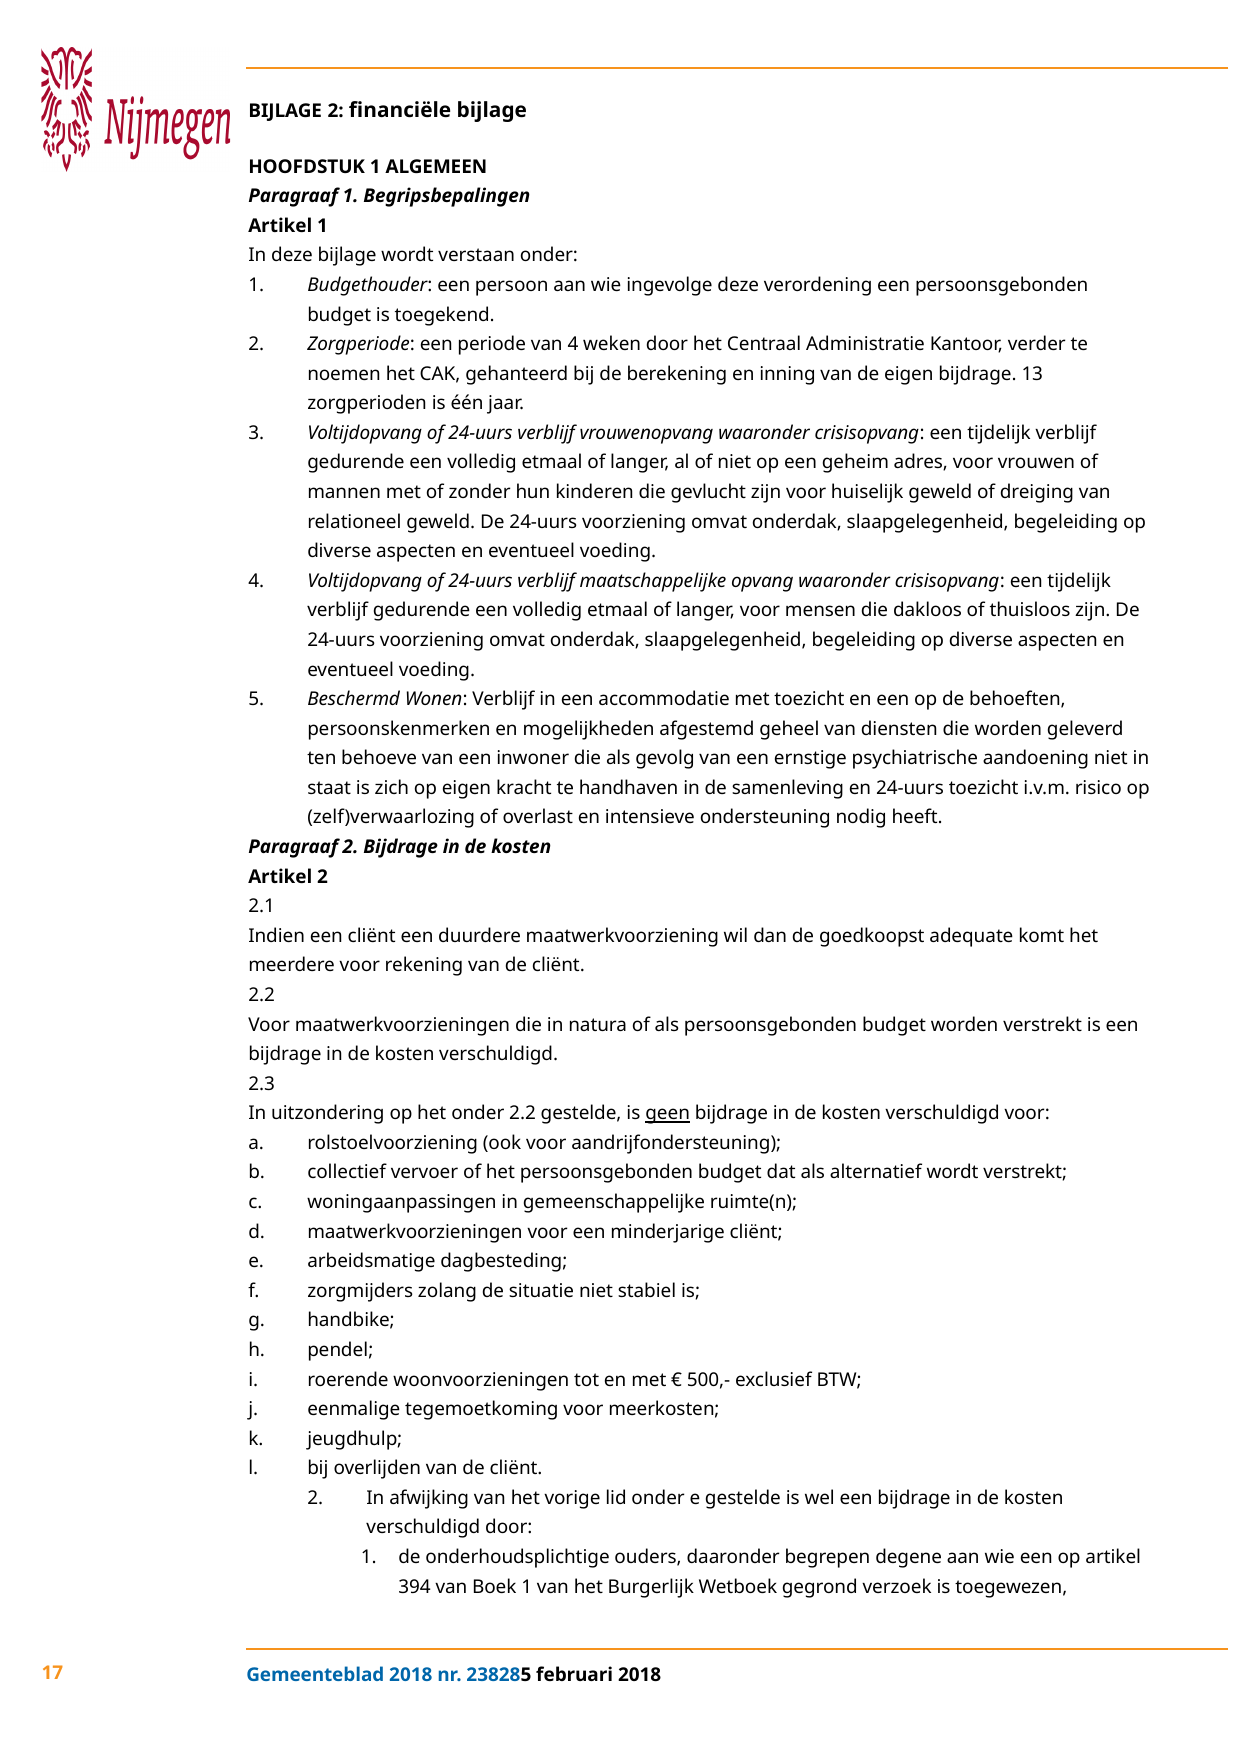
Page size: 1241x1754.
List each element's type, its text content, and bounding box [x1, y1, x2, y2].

list zorgmijders zolang de situatie niet stabiel is; [248, 1277, 1152, 1303]
text Artikel 1 [248, 212, 1152, 238]
list woningaanpassingen in gemeenschappelijke ruimte(n); [248, 1188, 1152, 1214]
text BIJLAGE 2: financiële bijlage [248, 95, 1152, 123]
text 2.1 [248, 892, 1152, 918]
text 2.2 [248, 981, 1152, 1007]
text Voor maatwerkvoorzieningen die in natura of als persoonsgebonden budget worden verstrekt is een bijdrage in de kosten verschuldigd. [248, 1011, 1152, 1066]
list eenmalige tegemoetkoming voor meerkosten; [248, 1395, 1152, 1421]
list In afwijking van het vorige lid onder e gestelde is wel een bijdrage in de kosten verschuldigd door: [307, 1484, 1152, 1539]
list maatwerkvoorzieningen voor een minderjarige cliënt; [248, 1218, 1152, 1244]
list de onderhoudsplichtige ouders, daaronder begrepen degene aan wie een op artikel 394 van Boek 1 van het Burgerlijk Wetboek gegrond verzoek is toegewezen, [361, 1543, 1152, 1599]
list arbeidsmatige dagbesteding; [248, 1247, 1152, 1273]
list Beschermd Wonen: Verblijf in een accommodatie met toezicht en een op de behoeften, persoonskenmerken en mogelijkheden afgestemd geheel van diensten die worden geleverd ten behoeve van een inwoner die als gevolg van een ernstige psychiatrische aandoening niet in staat is zich op eigen kracht te handhaven in de samenleving en 24-uurs toezicht i.v.m. risico op (zelf)verwaarlozing of overlast en intensieve ondersteuning nodig heeft. [248, 685, 1152, 829]
list handbike; [248, 1307, 1152, 1332]
list bij overlijden van de cliënt. [248, 1454, 1152, 1480]
text Artikel 2 [248, 863, 1152, 889]
text In deze bijlage wordt verstaan onder: [248, 242, 1152, 267]
text HOOFDSTUK 1 ALGEMEEN [248, 153, 1152, 179]
list Voltijdopvang of 24-uurs verblijf maatschappelijke opvang waaronder crisisopvang: een tijdelijk verblijf gedurende een volledig etmaal of langer, voor mensen die dakloos of thuisloos zijn. De 24-uurs voorziening omvat onderdak, slaapgelegenheid, begeleiding op diverse aspecten en eventueel voeding. [248, 567, 1152, 682]
list rolstoelvoorziening (ook voor aandrijfondersteuning); [248, 1129, 1152, 1155]
text Paragraaf 2. Bijdrage in de kosten [248, 833, 1152, 859]
text Paragraaf 1. Begripsbepalingen [248, 182, 1152, 208]
picture [41, 47, 231, 172]
list roerende woonvoorzieningen tot en met € 500,- exclusief BTW; [248, 1366, 1152, 1392]
text Indien een cliënt een duurdere maatwerkvoorziening wil dan de goedkoopst adequate komt het meerdere voor rekening van de cliënt. [248, 922, 1152, 977]
text In uitzondering op het onder 2.2 gestelde, is geen bijdrage in de kosten verschuldigd voor: [248, 1099, 1152, 1125]
list Voltijdopvang of 24-uurs verblijf vrouwenopvang waaronder crisisopvang: een tijdelijk verblijf gedurende een volledig etmaal of langer, al of niet op een geheim adres, voor vrouwen of mannen met of zonder hun kinderen die gevlucht zijn voor huiselijk geweld of dreiging van relationeel geweld. De 24-uurs voorziening omvat onderdak, slaapgelegenheid, begeleiding op diverse aspecten en eventueel voeding. [248, 419, 1152, 563]
list pendel; [248, 1336, 1152, 1362]
text 2.3 [248, 1070, 1152, 1096]
list Budgethouder: een persoon aan wie ingevolge deze verordening een persoonsgebonden budget is toegekend. [248, 271, 1152, 327]
list Zorgperiode: een periode van 4 weken door het Centraal Administratie Kantoor, verder te noemen het CAK, gehanteerd bij de berekening en inning van de eigen bijdrage. 13 zorgperioden is één jaar. [248, 330, 1152, 415]
list collectief vervoer of het persoonsgebonden budget dat als alternatief wordt verstrekt; [248, 1159, 1152, 1184]
list jeugdhulp; [248, 1425, 1152, 1451]
